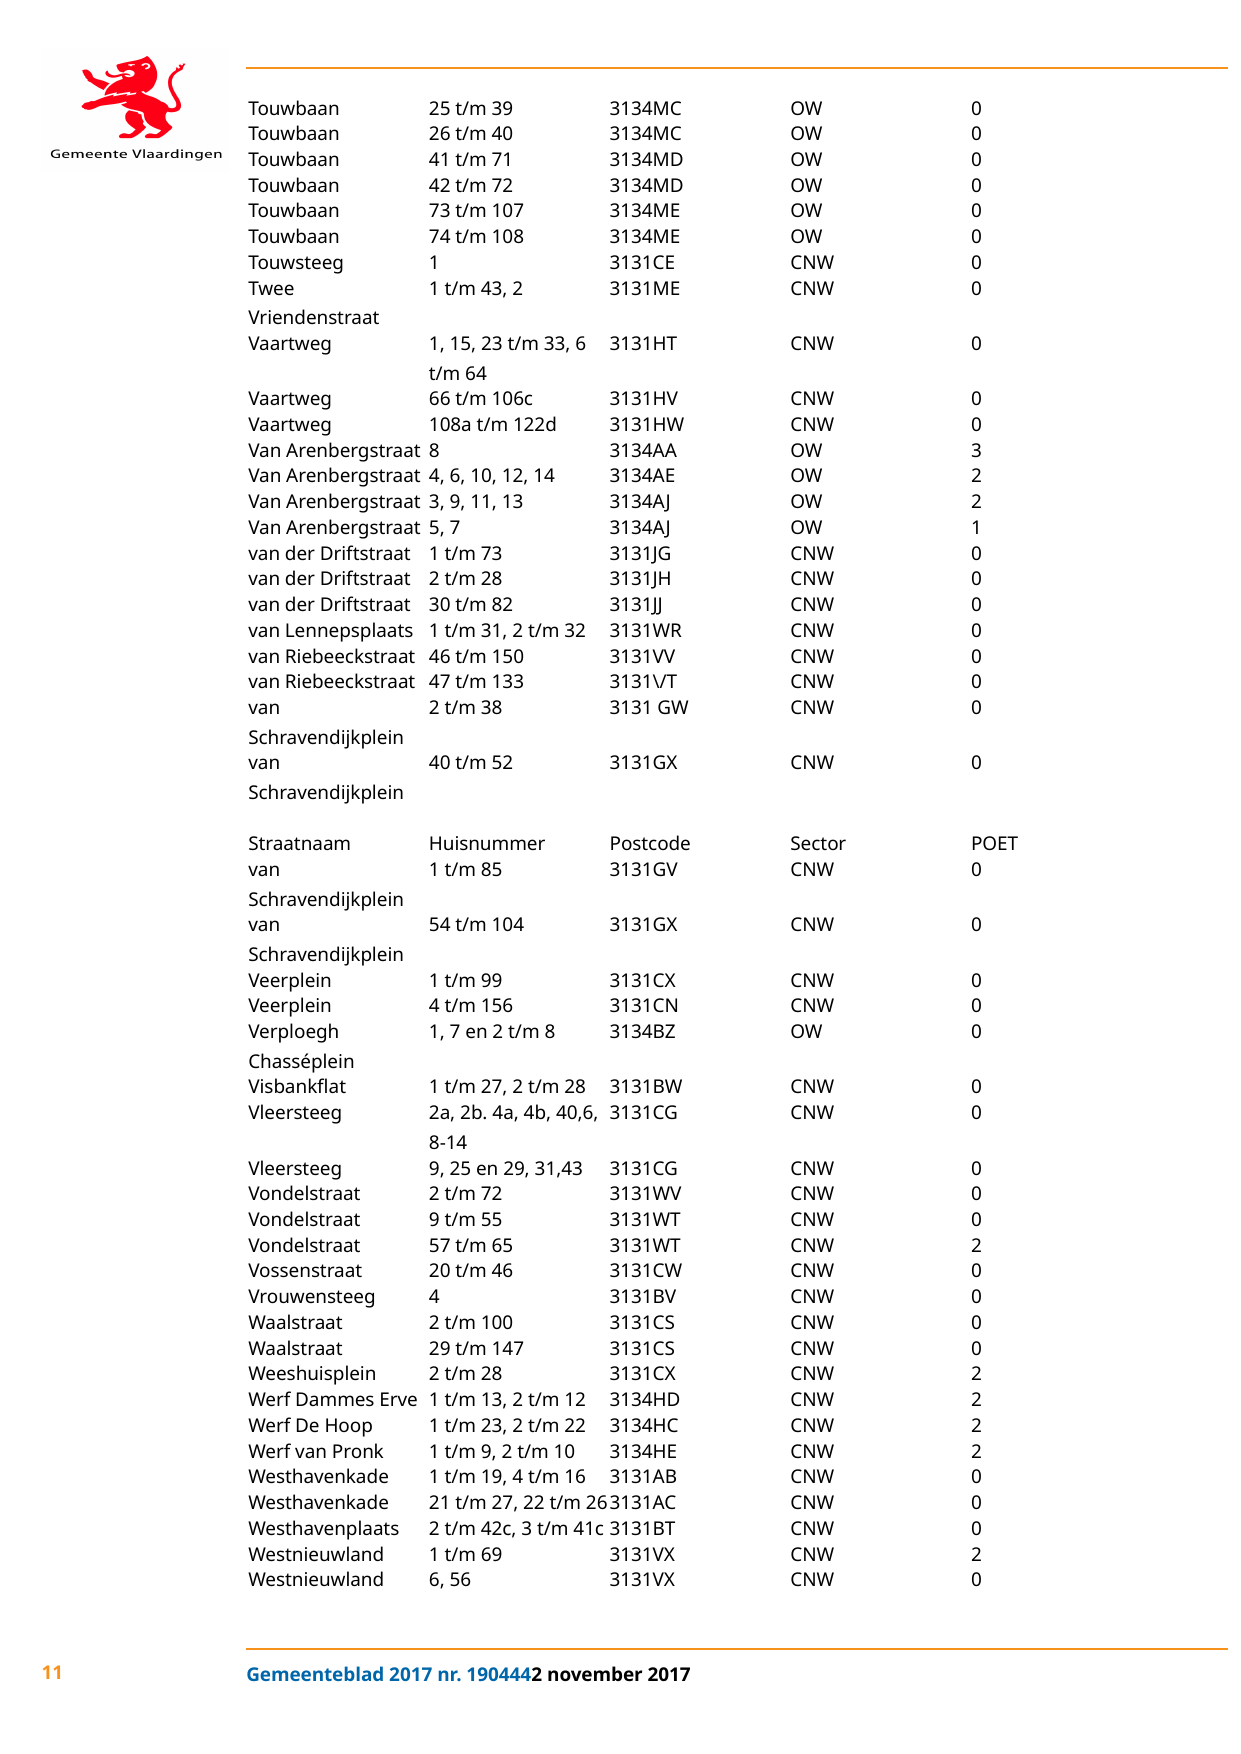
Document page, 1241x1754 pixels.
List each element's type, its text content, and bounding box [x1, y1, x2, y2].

table_cell CNW [790, 643, 971, 668]
table_cell CNW [790, 912, 971, 967]
table_cell Visbankflat [248, 1074, 429, 1099]
table_cell 0 [971, 617, 1152, 643]
table_cell Westnieuwland [248, 1566, 429, 1592]
table_cell 0 [971, 856, 1152, 912]
table_cell 0 [971, 912, 1152, 967]
table_cell 57 t/m 65 [429, 1232, 609, 1258]
table_cell 0 [971, 1074, 1152, 1099]
table_cell OW [790, 146, 971, 172]
table_cell [248, 805, 429, 831]
table_cell 3131ME [609, 275, 790, 330]
table_cell Vondelstraat [248, 1181, 429, 1206]
table_cell 3134ME [609, 198, 790, 223]
table_cell CNW [790, 1438, 971, 1463]
table_cell 0 [971, 1566, 1152, 1592]
table_cell Twee Vriendenstraat [248, 275, 429, 330]
table_cell OW [790, 437, 971, 463]
table_cell 0 [971, 172, 1152, 198]
table_cell 74 t/m 108 [429, 224, 609, 249]
table_cell CNW [790, 669, 971, 694]
table_cell 0 [971, 330, 1152, 386]
table_cell Touwsteeg [248, 249, 429, 275]
table_cell 0 [971, 643, 1152, 668]
table_cell 30 t/m 82 [429, 591, 609, 617]
table_cell 0 [971, 95, 1152, 121]
table_cell CNW [790, 1489, 971, 1515]
table_cell POET [971, 831, 1152, 856]
table_cell 1, 7 en 2 t/m 8 [429, 1019, 609, 1074]
table_cell 1 t/m 27, 2 t/m 28 [429, 1074, 609, 1099]
table_cell Touwbaan [248, 121, 429, 146]
table_cell 3131CX [609, 967, 790, 993]
table_cell 3131CN [609, 993, 790, 1018]
table_cell van Schravendijkplein [248, 750, 429, 805]
table_cell 0 [971, 566, 1152, 591]
table_cell Werf De Hoop [248, 1412, 429, 1438]
table_cell CNW [790, 411, 971, 437]
table_cell CNW [790, 1515, 971, 1541]
table_cell 0 [971, 1019, 1152, 1074]
table_cell 3, 9, 11, 13 [429, 489, 609, 514]
table_cell 2 t/m 28 [429, 1361, 609, 1386]
table_cell 2 t/m 38 [429, 694, 609, 749]
table_cell 1 [971, 514, 1152, 540]
table_cell 0 [971, 669, 1152, 694]
table_cell Touwbaan [248, 198, 429, 223]
table_cell 1 t/m 19, 4 t/m 16 [429, 1464, 609, 1489]
table_cell Vrouwensteeg [248, 1284, 429, 1309]
table_cell 1 t/m 31, 2 t/m 32 [429, 617, 609, 643]
table_cell 0 [971, 1309, 1152, 1335]
table_cell CNW [790, 856, 971, 912]
table_cell 0 [971, 1464, 1152, 1489]
table_cell 3131CG [609, 1155, 790, 1181]
table_cell 3131VX [609, 1566, 790, 1592]
table_cell 3134AE [609, 463, 790, 488]
table_cell CNW [790, 1074, 971, 1099]
table_cell CNW [790, 1309, 971, 1335]
table_cell 3131 GW [609, 694, 790, 749]
table_cell 0 [971, 591, 1152, 617]
table_cell 0 [971, 411, 1152, 437]
table_cell 3134HE [609, 1438, 790, 1463]
table_cell 3131BT [609, 1515, 790, 1541]
table_cell Vaartweg [248, 386, 429, 411]
table_cell 3131BW [609, 1074, 790, 1099]
table_cell Westhavenkade [248, 1489, 429, 1515]
table_cell CNW [790, 1232, 971, 1258]
table_cell 0 [971, 1155, 1152, 1181]
table_cell 25 t/m 39 [429, 95, 609, 121]
table_cell OW [790, 1019, 971, 1074]
table_cell 3131AB [609, 1464, 790, 1489]
table_cell CNW [790, 249, 971, 275]
table_cell Verploegh Chasséplein [248, 1019, 429, 1074]
table_cell CNW [790, 617, 971, 643]
table_cell CNW [790, 330, 971, 386]
table_cell Vleersteeg [248, 1100, 429, 1155]
table_cell [971, 805, 1152, 831]
table_cell 3131GV [609, 856, 790, 912]
table_cell 21 t/m 27, 22 t/m 26 [429, 1489, 609, 1515]
table_cell 3131HW [609, 411, 790, 437]
table_cell 26 t/m 40 [429, 121, 609, 146]
table_cell 3131AC [609, 1489, 790, 1515]
table_cell CNW [790, 1361, 971, 1386]
table_cell Van Arenbergstraat [248, 514, 429, 540]
table_cell 3134ME [609, 224, 790, 249]
table_cell CNW [790, 993, 971, 1018]
table_cell 3131JJ [609, 591, 790, 617]
table_cell 3131CS [609, 1309, 790, 1335]
table_cell 3131CX [609, 1361, 790, 1386]
table_cell Weeshuisplein [248, 1361, 429, 1386]
table_cell CNW [790, 1258, 971, 1283]
table_cell 3131VX [609, 1541, 790, 1566]
table_cell 0 [971, 1206, 1152, 1232]
table_cell CNW [790, 750, 971, 805]
table_cell 1 t/m 85 [429, 856, 609, 912]
table_cell 3134BZ [609, 1019, 790, 1074]
table_cell 2 [971, 463, 1152, 488]
table_cell 3134HC [609, 1412, 790, 1438]
table_cell 2 [971, 489, 1152, 514]
table_cell 29 t/m 147 [429, 1335, 609, 1361]
table_cell 1 t/m 69 [429, 1541, 609, 1566]
table_cell 0 [971, 540, 1152, 566]
table_cell 3131GX [609, 912, 790, 967]
table_cell 41 t/m 71 [429, 146, 609, 172]
table_cell 2 t/m 72 [429, 1181, 609, 1206]
table_cell Westhavenplaats [248, 1515, 429, 1541]
table_cell 3131WT [609, 1232, 790, 1258]
table_cell 3131CG [609, 1100, 790, 1155]
table_cell 5, 7 [429, 514, 609, 540]
table_cell OW [790, 489, 971, 514]
table_cell Postcode [609, 831, 790, 856]
table_cell van Lennepsplaats [248, 617, 429, 643]
table_cell 3134AJ [609, 489, 790, 514]
table_cell 2 [971, 1386, 1152, 1412]
table_cell 0 [971, 224, 1152, 249]
table_cell 3131CE [609, 249, 790, 275]
table_cell 3131JG [609, 540, 790, 566]
table_cell Vondelstraat [248, 1206, 429, 1232]
table_cell Waalstraat [248, 1309, 429, 1335]
table_cell CNW [790, 1284, 971, 1309]
table_cell 3131JH [609, 566, 790, 591]
table_cell 1 [429, 249, 609, 275]
table_cell van Schravendijkplein [248, 912, 429, 967]
table_cell Veerplein [248, 967, 429, 993]
table_cell 0 [971, 750, 1152, 805]
picture [41, 47, 231, 172]
table_cell van Schravendijkplein [248, 856, 429, 912]
table_cell OW [790, 95, 971, 121]
table_cell van Riebeeckstraat [248, 669, 429, 694]
table_cell OW [790, 172, 971, 198]
table_cell 8 [429, 437, 609, 463]
table_cell 3134AJ [609, 514, 790, 540]
table_cell 2 [971, 1361, 1152, 1386]
table_cell Touwbaan [248, 224, 429, 249]
table_cell 0 [971, 1515, 1152, 1541]
table_cell 4, 6, 10, 12, 14 [429, 463, 609, 488]
table_cell 47 t/m 133 [429, 669, 609, 694]
table_cell 1 t/m 43, 2 [429, 275, 609, 330]
table_cell 0 [971, 1181, 1152, 1206]
table_cell 1, 15, 23 t/m 33, 6 t/m 64 [429, 330, 609, 386]
table_cell CNW [790, 386, 971, 411]
table_cell CNW [790, 591, 971, 617]
table_cell CNW [790, 1541, 971, 1566]
table_cell Vaartweg [248, 330, 429, 386]
table_cell Van Arenbergstraat [248, 489, 429, 514]
table_cell Vaartweg [248, 411, 429, 437]
table_cell 108a t/m 122d [429, 411, 609, 437]
table_cell CNW [790, 1100, 971, 1155]
table_cell Werf van Pronk [248, 1438, 429, 1463]
table_cell 1 t/m 99 [429, 967, 609, 993]
table_cell [790, 805, 971, 831]
table_cell Touwbaan [248, 146, 429, 172]
table_cell van Schravendijkplein [248, 694, 429, 749]
table_cell 0 [971, 1284, 1152, 1309]
table_cell 20 t/m 46 [429, 1258, 609, 1283]
table_cell Westhavenkade [248, 1464, 429, 1489]
table_cell van Riebeeckstraat [248, 643, 429, 668]
table_cell 3131HT [609, 330, 790, 386]
table_cell CNW [790, 540, 971, 566]
table_cell 0 [971, 249, 1152, 275]
table_cell 0 [971, 1489, 1152, 1515]
table_cell 0 [971, 386, 1152, 411]
table_cell 3134MD [609, 172, 790, 198]
table_cell Huisnummer [429, 831, 609, 856]
table_cell 3134MC [609, 121, 790, 146]
table_cell Vleersteeg [248, 1155, 429, 1181]
table_cell 3131BV [609, 1284, 790, 1309]
table_cell CNW [790, 694, 971, 749]
table_cell 1 t/m 23, 2 t/m 22 [429, 1412, 609, 1438]
table_cell CNW [790, 967, 971, 993]
table_cell Sector [790, 831, 971, 856]
table_cell 0 [971, 1258, 1152, 1283]
table_cell CNW [790, 566, 971, 591]
table_cell CNW [790, 275, 971, 330]
table_cell 0 [971, 694, 1152, 749]
table_cell 66 t/m 106c [429, 386, 609, 411]
table_cell Straatnaam [248, 831, 429, 856]
table_cell 4 [429, 1284, 609, 1309]
table_cell 9, 25 en 29, 31,43 [429, 1155, 609, 1181]
table_cell 3 [971, 437, 1152, 463]
table_cell Vondelstraat [248, 1232, 429, 1258]
table_cell 1 t/m 13, 2 t/m 12 [429, 1386, 609, 1412]
table_cell 3134MC [609, 95, 790, 121]
table_cell Vossenstraat [248, 1258, 429, 1283]
table_cell 0 [971, 146, 1152, 172]
table_cell Van Arenbergstraat [248, 463, 429, 488]
table_cell 2 [971, 1412, 1152, 1438]
table_cell 0 [971, 967, 1152, 993]
table_cell OW [790, 121, 971, 146]
table_cell van der Driftstraat [248, 591, 429, 617]
table_cell CNW [790, 1155, 971, 1181]
table_cell 0 [971, 198, 1152, 223]
table_cell 2a, 2b. 4a, 4b, 40,6, 8-14 [429, 1100, 609, 1155]
table_cell 2 [971, 1541, 1152, 1566]
table_cell 3134MD [609, 146, 790, 172]
table_cell 2 [971, 1438, 1152, 1463]
table_cell 3134AA [609, 437, 790, 463]
table_cell Westnieuwland [248, 1541, 429, 1566]
table_cell 46 t/m 150 [429, 643, 609, 668]
table_cell van der Driftstraat [248, 566, 429, 591]
table_cell 40 t/m 52 [429, 750, 609, 805]
table_cell 4 t/m 156 [429, 993, 609, 1018]
table_cell 0 [971, 1335, 1152, 1361]
table_cell CNW [790, 1181, 971, 1206]
table_cell 0 [971, 1100, 1152, 1155]
table_cell OW [790, 224, 971, 249]
table_cell 6, 56 [429, 1566, 609, 1592]
table_cell 2 t/m 42c, 3 t/m 41c [429, 1515, 609, 1541]
table_cell 0 [971, 121, 1152, 146]
table_cell CNW [790, 1386, 971, 1412]
table_cell 42 t/m 72 [429, 172, 609, 198]
table_cell Van Arenbergstraat [248, 437, 429, 463]
table_cell Veerplein [248, 993, 429, 1018]
table_cell 3131WR [609, 617, 790, 643]
table_cell Waalstraat [248, 1335, 429, 1361]
table_cell [429, 805, 609, 831]
table_cell 3131WT [609, 1206, 790, 1232]
table_cell CNW [790, 1412, 971, 1438]
table_cell Touwbaan [248, 95, 429, 121]
table_cell Werf Dammes Erve [248, 1386, 429, 1412]
table_cell OW [790, 514, 971, 540]
table_cell 0 [971, 275, 1152, 330]
table_cell Touwbaan [248, 172, 429, 198]
table_cell 3131CS [609, 1335, 790, 1361]
table_cell 0 [971, 993, 1152, 1018]
table_cell 3131WV [609, 1181, 790, 1206]
table_cell 2 t/m 100 [429, 1309, 609, 1335]
table_cell van der Driftstraat [248, 540, 429, 566]
table_cell OW [790, 463, 971, 488]
table_cell 3131CW [609, 1258, 790, 1283]
table_cell [609, 805, 790, 831]
table_cell 2 [971, 1232, 1152, 1258]
table_cell 54 t/m 104 [429, 912, 609, 967]
table_cell CNW [790, 1566, 971, 1592]
table_cell 1 t/m 9, 2 t/m 10 [429, 1438, 609, 1463]
table_cell 2 t/m 28 [429, 566, 609, 591]
table_cell 3131VV [609, 643, 790, 668]
table_cell 73 t/m 107 [429, 198, 609, 223]
table_cell OW [790, 198, 971, 223]
table_cell 9 t/m 55 [429, 1206, 609, 1232]
table_cell 1 t/m 73 [429, 540, 609, 566]
table_cell 3131\/T [609, 669, 790, 694]
table_cell CNW [790, 1464, 971, 1489]
table_cell CNW [790, 1335, 971, 1361]
table_cell 3131HV [609, 386, 790, 411]
table_cell 3134HD [609, 1386, 790, 1412]
table_cell 3131GX [609, 750, 790, 805]
table_cell CNW [790, 1206, 971, 1232]
